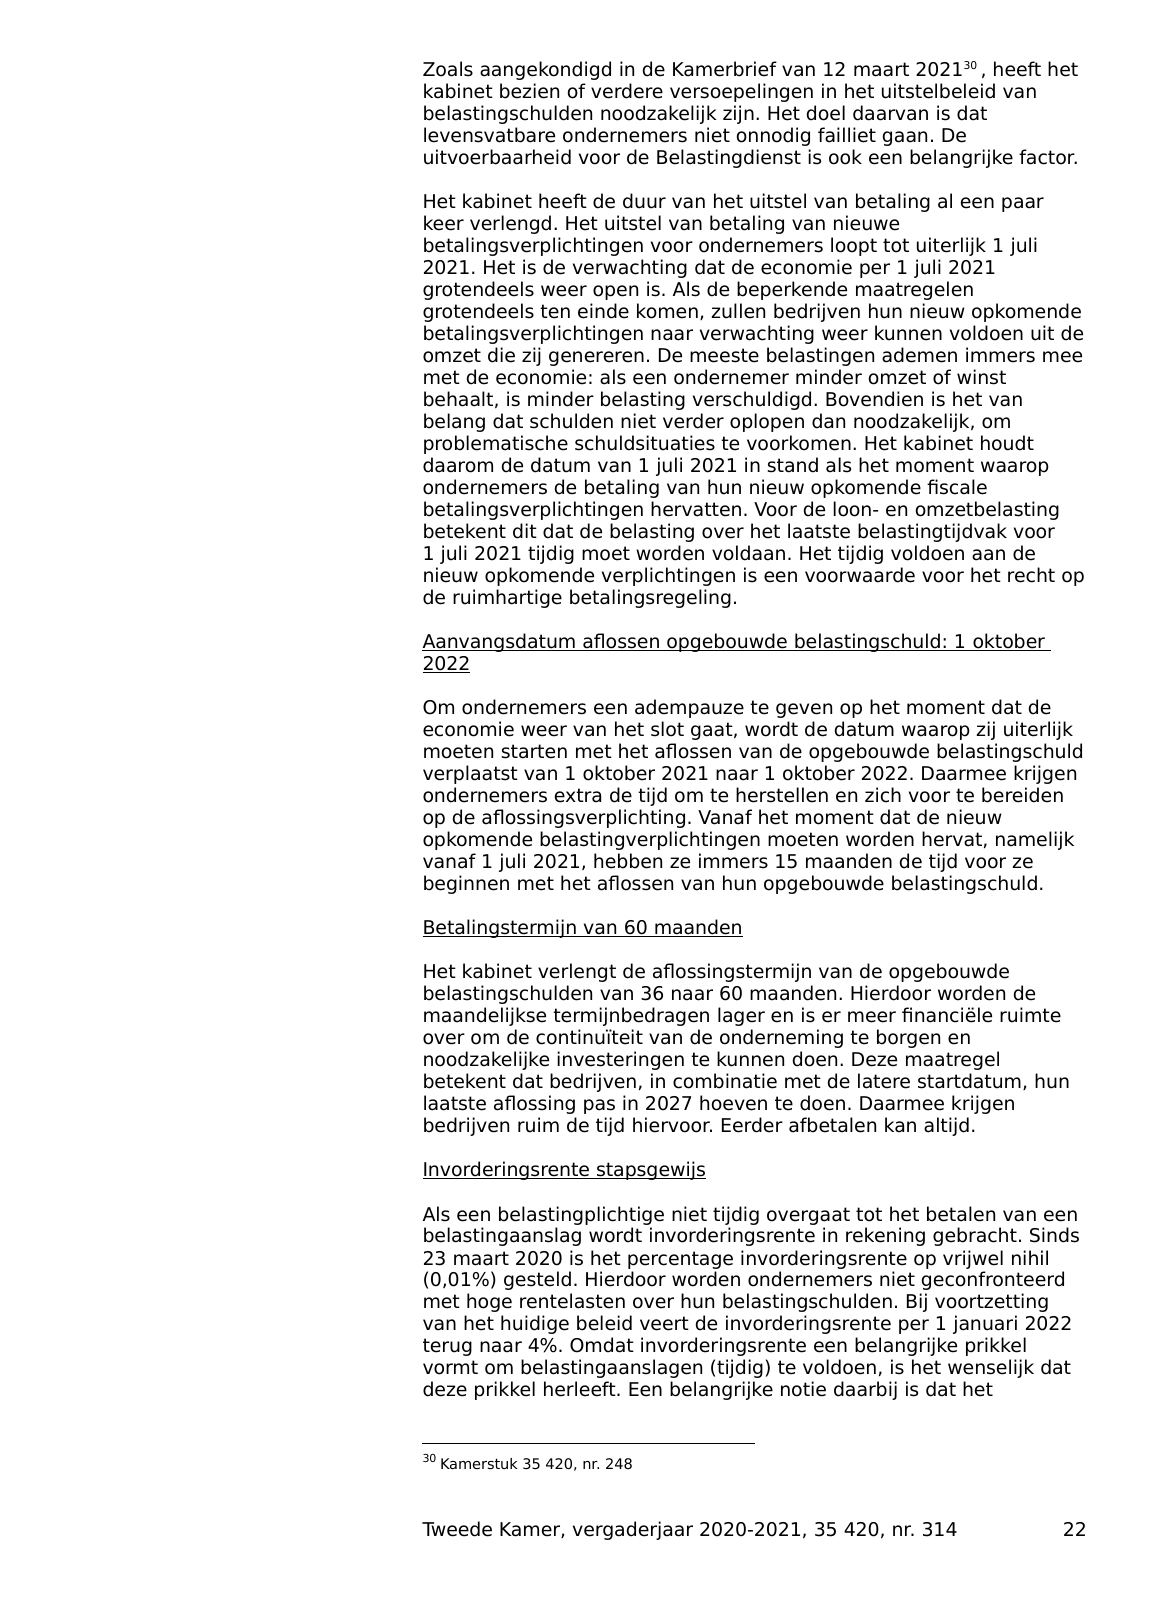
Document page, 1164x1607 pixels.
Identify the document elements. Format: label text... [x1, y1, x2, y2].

text Als een belastingplichtige niet tijdig overgaat tot het betalen van een belastingaanslag wordt invorderingsrente in rekening gebracht. Sinds 23 maart 2020 is het percentage invorderingsrente op vrijwel nihil (0,01%) gesteld. Hierdoor worden ondernemers niet geconfronteerd met hoge rentelasten over hun belastingschulden. Bij voortzetting van het huidige beleid veert de invorderingsrente per 1 januari 2022 terug naar 4%. Omdat invorderingsrente een belangrijke prikkel vormt om belastingaanslagen (tijdig) te voldoen, is het wenselijk dat deze prikkel herleeft. Een belangrijke notie daarbij is dat het [422, 1203, 1087, 1401]
text Zoals aangekondigd in de Kamerbrief van 12 maart 2021, heeft het kabinet bezien of verdere versoepelingen in het uitstelbeleid van belastingschulden noodzakelijk zijn. Het doel daarvan is dat levensvatbare ondernemers niet onnodig failliet gaan. De uitvoerbaarheid voor de Belastingdienst is ook een belangrijke factor. [422, 59, 1087, 169]
text Het kabinet verlengt de aflossingstermijn van de opgebouwde belastingschulden van 36 naar 60 maanden. Hierdoor worden de maandelijkse termijnbedragen lager en is er meer financiële ruimte over om de continuïteit van de onderneming te borgen en noodzakelijke investeringen te kunnen doen. Deze maatregel betekent dat bedrijven, in combinatie met de latere startdatum, hun laatste aflossing pas in 2027 hoeven te doen. Daarmee krijgen bedrijven ruim de tijd hiervoor. Eerder afbetalen kan altijd. [422, 961, 1087, 1137]
subtitle Aanvangsdatum aflossen opgebouwde belastingschuld: 1 oktober 2022 [422, 631, 1087, 675]
text Om ondernemers een adempauze te geven op het moment dat de economie weer van het slot gaat, wordt de datum waarop zij uiterlijk moeten starten met het aflossen van de opgebouwde belastingschuld verplaatst van 1 oktober 2021 naar 1 oktober 2022. Daarmee krijgen ondernemers extra de tijd om te herstellen en zich voor te bereiden op de aflossingsverplichting. Vanaf het moment dat de nieuw opkomende belastingverplichtingen moeten worden hervat, namelijk vanaf 1 juli 2021, hebben ze immers 15 maanden de tijd voor ze beginnen met het aflossen van hun opgebouwde belastingschuld. [422, 697, 1087, 895]
subtitle Invorderingsrente stapsgewijs [422, 1159, 1087, 1181]
text Het kabinet heeft de duur van het uitstel van betaling al een paar keer verlengd. Het uitstel van betaling van nieuwe betalingsverplichtingen voor ondernemers loopt tot uiterlijk 1 juli 2021. Het is de verwachting dat de economie per 1 juli 2021 grotendeels weer open is. Als de beperkende maatregelen grotendeels ten einde komen, zullen bedrijven hun nieuw opkomende betalingsverplichtingen naar verwachting weer kunnen voldoen uit de omzet die zij genereren. De meeste belastingen ademen immers mee met de economie: als een ondernemer minder omzet of winst behaalt, is minder belasting verschuldigd. Bovendien is het van belang dat schulden niet verder oplopen dan noodzakelijk, om problematische schuldsituaties te voorkomen. Het kabinet houdt daarom de datum van 1 juli 2021 in stand als het moment waarop ondernemers de betaling van hun nieuw opkomende fiscale betalingsverplichtingen hervatten. Voor de loon- en omzetbelasting betekent dit dat de belasting over het laatste belastingtijdvak voor 1 juli 2021 tijdig moet worden voldaan. Het tijdig voldoen aan de nieuw opkomende verplichtingen is een voorwaarde voor het recht op de ruimhartige betalingsregeling. [422, 191, 1087, 609]
text Kamerstuk 35 420, nr. 248 [422, 1452, 1087, 1474]
subtitle Betalingstermijn van 60 maanden [422, 917, 1087, 939]
